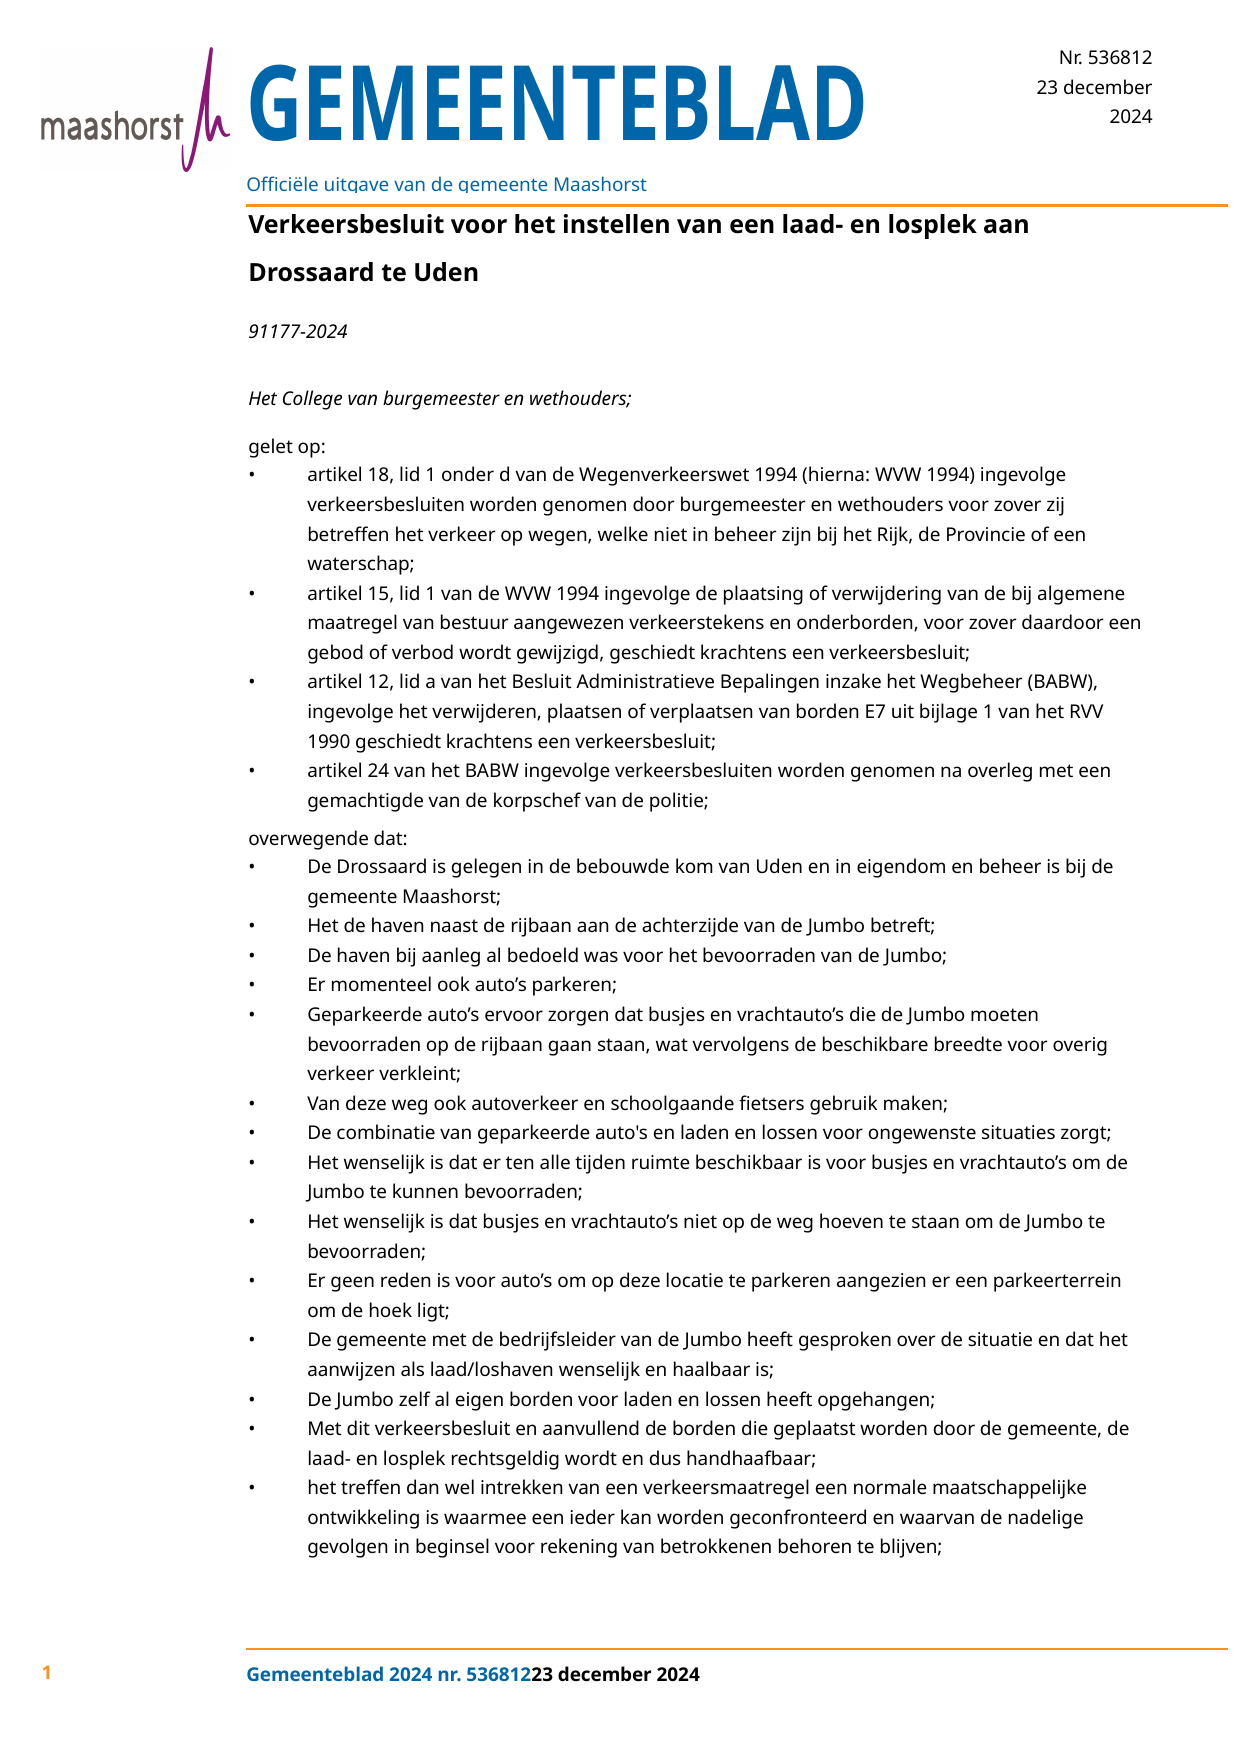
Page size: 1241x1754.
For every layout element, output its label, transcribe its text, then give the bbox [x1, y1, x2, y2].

list Het wenselijk is dat busjes en vrachtauto’s niet op de weg hoeven te staan om de Jumbo te bevoorraden; [248, 1208, 1152, 1263]
list artikel 18, lid 1 onder d van de Wegenverkeerswet 1994 (hierna: WVW 1994) ingevolge verkeersbesluiten worden genomen door burgemeester en wethouders voor zover zij betreffen het verkeer op wegen, welke niet in beheer zijn bij het Rijk, de Provincie of een waterschap; [248, 462, 1152, 576]
list het treffen dan wel intrekken van een verkeersmaatregel een normale maatschappelijke ontwikkeling is waarmee een ieder kan worden geconfronteerd en waarvan de nadelige gevolgen in beginsel voor rekening van betrokkenen behoren te blijven; [248, 1474, 1152, 1559]
list artikel 24 van het BABW ingevolge verkeersbesluiten worden genomen na overleg met een gemachtigde van de korpschef van de politie; [248, 757, 1152, 813]
text 91177-2024 [248, 318, 1152, 344]
list De haven bij aanleg al bedoeld was voor het bevoorraden van de Jumbo; [248, 942, 1152, 968]
list Het de haven naast de rijbaan aan de achterzijde van de Jumbo betreft; [248, 912, 1152, 938]
text overwegende dat: [248, 825, 1152, 851]
list De Drossaard is gelegen in de bebouwde kom van Uden en in eigendom en beheer is bij de gemeente Maashorst; [248, 853, 1152, 908]
text Het College van burgemeester en wethouders; [248, 386, 1152, 411]
list Er geen reden is voor auto’s om op deze locatie te parkeren aangezien er een parkeerterrein om de hoek ligt; [248, 1267, 1152, 1323]
list Het wenselijk is dat er ten alle tijden ruimte beschikbaar is voor busjes en vrachtauto’s om de Jumbo te kunnen bevoorraden; [248, 1149, 1152, 1204]
list Er momenteel ook auto’s parkeren; [248, 972, 1152, 997]
list Met dit verkeersbesluit en aanvullend de borden die geplaatst worden door de gemeente, de laad- en losplek rechtsgeldig wordt en dus handhaafbaar; [248, 1415, 1152, 1471]
picture [41, 47, 231, 172]
list De gemeente met de bedrijfsleider van de Jumbo heeft gesproken over de situatie en dat het aanwijzen als laad/loshaven wenselijk en haalbaar is; [248, 1327, 1152, 1382]
list artikel 15, lid 1 van de WVW 1994 ingevolge de plaatsing of verwijdering van de bij algemene maatregel van bestuur aangewezen verkeerstekens en onderborden, voor zover daardoor een gebod of verbod wordt gewijzigd, geschiedt krachtens een verkeersbesluit; [248, 580, 1152, 665]
list Van deze weg ook autoverkeer en schoolgaande fietsers gebruik maken; [248, 1090, 1152, 1116]
list artikel 12, lid a van het Besluit Administratieve Bepalingen inzake het Wegbeheer (BABW), ingevolge het verwijderen, plaatsen of verplaatsen van borden E7 uit bijlage 1 van het RVV 1990 geschiedt krachtens een verkeersbesluit; [248, 669, 1152, 753]
list De combinatie van geparkeerde auto's en laden en lossen voor ongewenste situaties zorgt; [248, 1119, 1152, 1145]
text Verkeersbesluit voor het instellen van een laad- en losplek aan Drossaard te Uden [248, 207, 1152, 288]
list De Jumbo zelf al eigen borden voor laden en lossen heeft opgehangen; [248, 1386, 1152, 1411]
list Geparkeerde auto’s ervoor zorgen dat busjes en vrachtauto’s die de Jumbo moeten bevoorraden op de rijbaan gaan staan, wat vervolgens de beschikbare breedte voor overig verkeer verkleint; [248, 1001, 1152, 1086]
text gelet op: [248, 433, 1152, 459]
